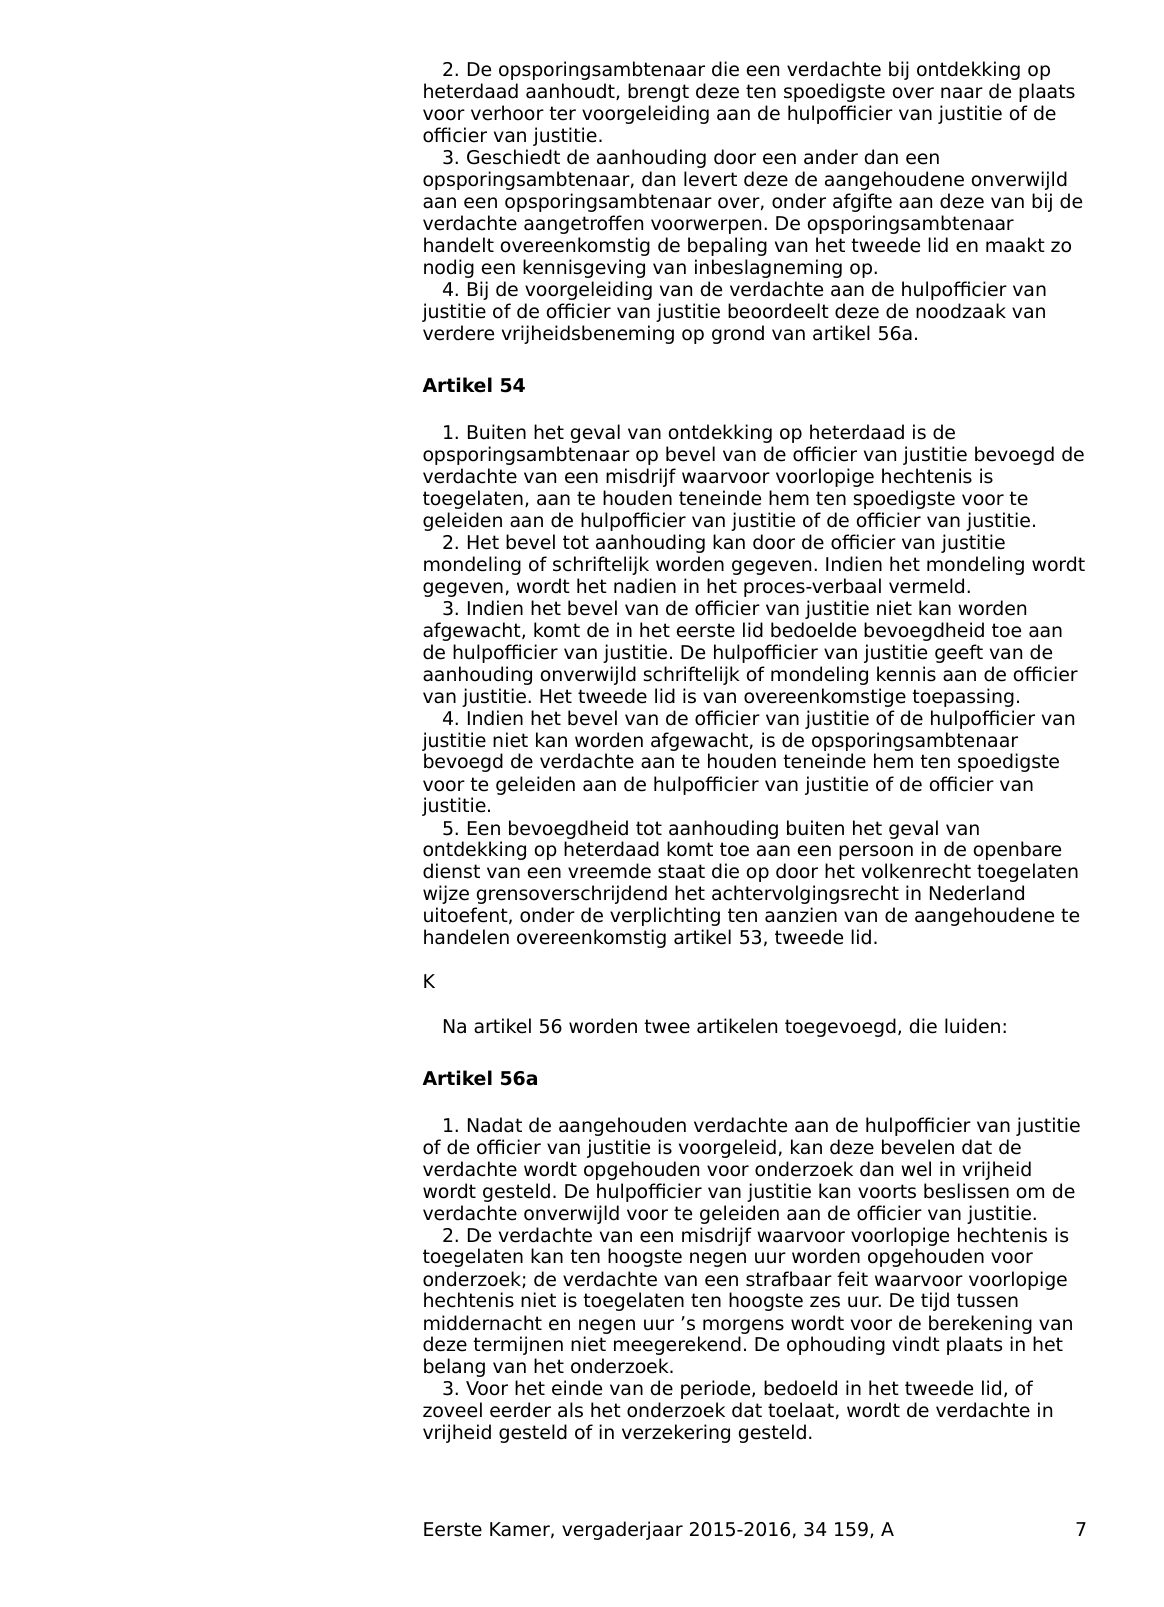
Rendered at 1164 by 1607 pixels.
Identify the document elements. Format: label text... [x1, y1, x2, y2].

subtitle Artikel 56a [422, 1068, 1087, 1089]
text Na artikel 56 worden twee artikelen toegevoegd, die luiden: [422, 1016, 1087, 1038]
text 3. Geschiedt de aanhouding door een ander dan een opsporingsambtenaar, dan levert deze de aangehoudene onverwijld aan een opsporingsambtenaar over, onder afgifte aan deze van bij de verdachte aangetroffen voorwerpen. De opsporingsambtenaar handelt overeenkomstig de bepaling van het tweede lid en maakt zo nodig een kennisgeving van inbeslagneming op. [422, 147, 1087, 279]
text 3. Indien het bevel van de officier van justitie niet kan worden afgewacht, komt de in het eerste lid bedoelde bevoegdheid toe aan de hulpofficier van justitie. De hulpofficier van justitie geeft van de aanhouding onverwijld schriftelijk of mondeling kennis aan de officier van justitie. Het tweede lid is van overeenkomstige toepassing. [422, 598, 1087, 707]
text 4. Bij de voorgeleiding van de verdachte aan de hulpofficier van justitie of de officier van justitie beoordeelt deze de noodzaak van verdere vrijheidsbeneming op grond van artikel 56a. [422, 279, 1087, 345]
text 2. Het bevel tot aanhouding kan door de officier van justitie mondeling of schriftelijk worden gegeven. Indien het mondeling wordt gegeven, wordt het nadien in het proces-verbaal vermeld. [422, 532, 1087, 598]
text 1. Buiten het geval van ontdekking op heterdaad is de opsporingsambtenaar op bevel van de officier van justitie bevoegd de verdachte van een misdrijf waarvoor voorlopige hechtenis is toegelaten, aan te houden teneinde hem ten spoedigste voor te geleiden aan de hulpofficier van justitie of de officier van justitie. [422, 422, 1087, 532]
text 2. De opsporingsambtenaar die een verdachte bij ontdekking op heterdaad aanhoudt, brengt deze ten spoedigste over naar de plaats voor verhoor ter voorgeleiding aan de hulpofficier van justitie of de officier van justitie. [422, 59, 1087, 147]
text 2. De verdachte van een misdrijf waarvoor voorlopige hechtenis is toegelaten kan ten hoogste negen uur worden opgehouden voor onderzoek; de verdachte van een strafbaar feit waarvoor voorlopige hechtenis niet is toegelaten ten hoogste zes uur. De tijd tussen middernacht en negen uur ’s morgens wordt voor de berekening van deze termijnen niet meegerekend. De ophouding vindt plaats in het belang van het onderzoek. [422, 1224, 1087, 1378]
text K [422, 971, 1087, 993]
subtitle Artikel 54 [422, 375, 1087, 397]
text 4. Indien het bevel van de officier van justitie of de hulpofficier van justitie niet kan worden afgewacht, is de opsporingsambtenaar bevoegd de verdachte aan te houden teneinde hem ten spoedigste voor te geleiden aan de hulpofficier van justitie of de officier van justitie. [422, 707, 1087, 817]
text 5. Een bevoegdheid tot aanhouding buiten het geval van ontdekking op heterdaad komt toe aan een persoon in de openbare dienst van een vreemde staat die op door het volkenrecht toegelaten wijze grensoverschrijdend het achtervolgingsrecht in Nederland uitoefent, onder de verplichting ten aanzien van de aangehoudene te handelen overeenkomstig artikel 53, tweede lid. [422, 817, 1087, 949]
text 3. Voor het einde van de periode, bedoeld in het tweede lid, of zoveel eerder als het onderzoek dat toelaat, wordt de verdachte in vrijheid gesteld of in verzekering gesteld. [422, 1378, 1087, 1444]
text 1. Nadat de aangehouden verdachte aan de hulpofficier van justitie of de officier van justitie is voorgeleid, kan deze bevelen dat de verdachte wordt opgehouden voor onderzoek dan wel in vrijheid wordt gesteld. De hulpofficier van justitie kan voorts beslissen om de verdachte onverwijld voor te geleiden aan de officier van justitie. [422, 1114, 1087, 1224]
